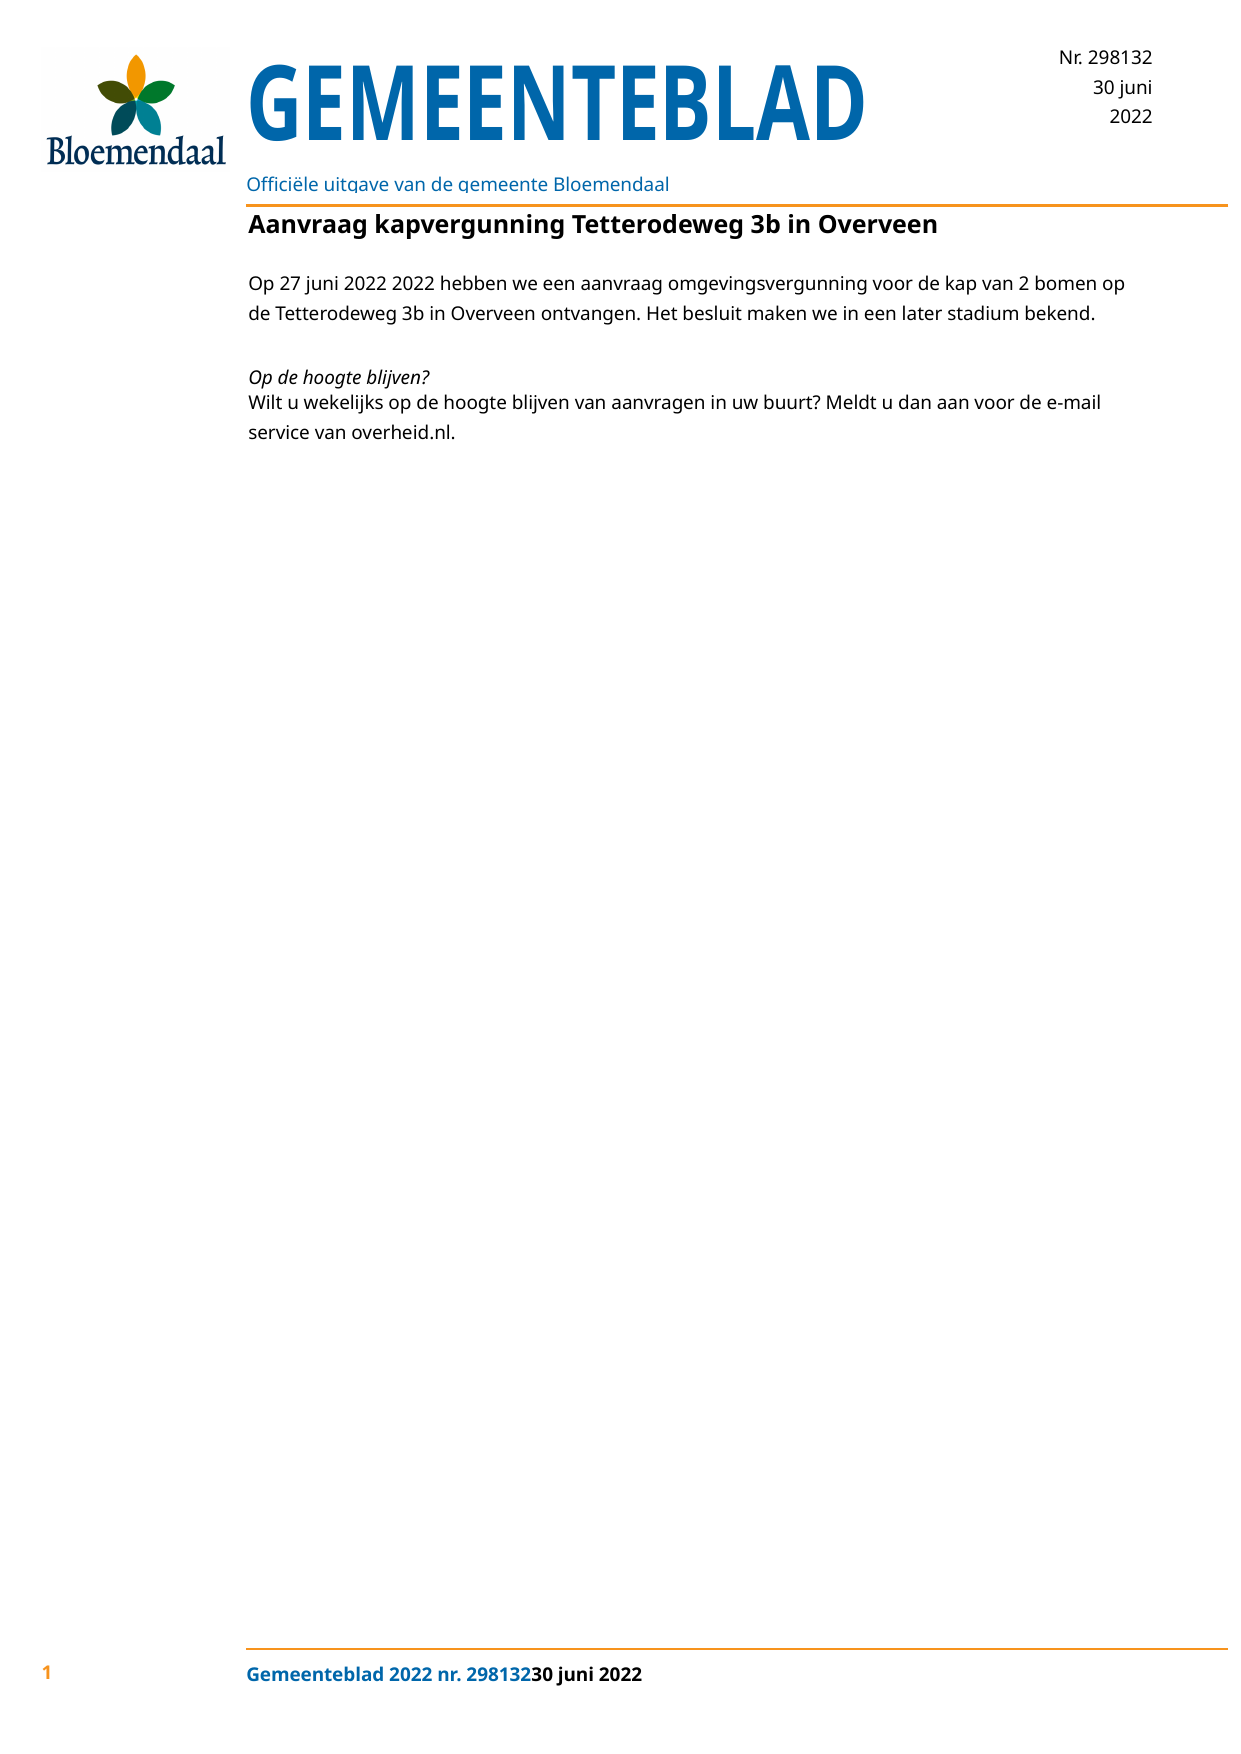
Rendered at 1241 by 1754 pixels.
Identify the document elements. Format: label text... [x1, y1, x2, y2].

text Aanvraag kapvergunning Tetterodeweg 3b in Overveen [248, 207, 1152, 241]
text Op 27 juni 2022 2022 hebben we een aanvraag omgevingsvergunning voor de kap van 2 bomen op de Tetterodeweg 3b in Overveen ontvangen. Het besluit maken we in een later stadium bekend. [248, 270, 1152, 326]
text Op de hoogte blijven? [248, 364, 1152, 389]
text Wilt u wekelijks op de hoogte blijven van aanvragen in uw buurt? Meldt u dan aan voor de e-mail service van overheid.nl. [248, 389, 1152, 445]
picture [41, 47, 231, 172]
